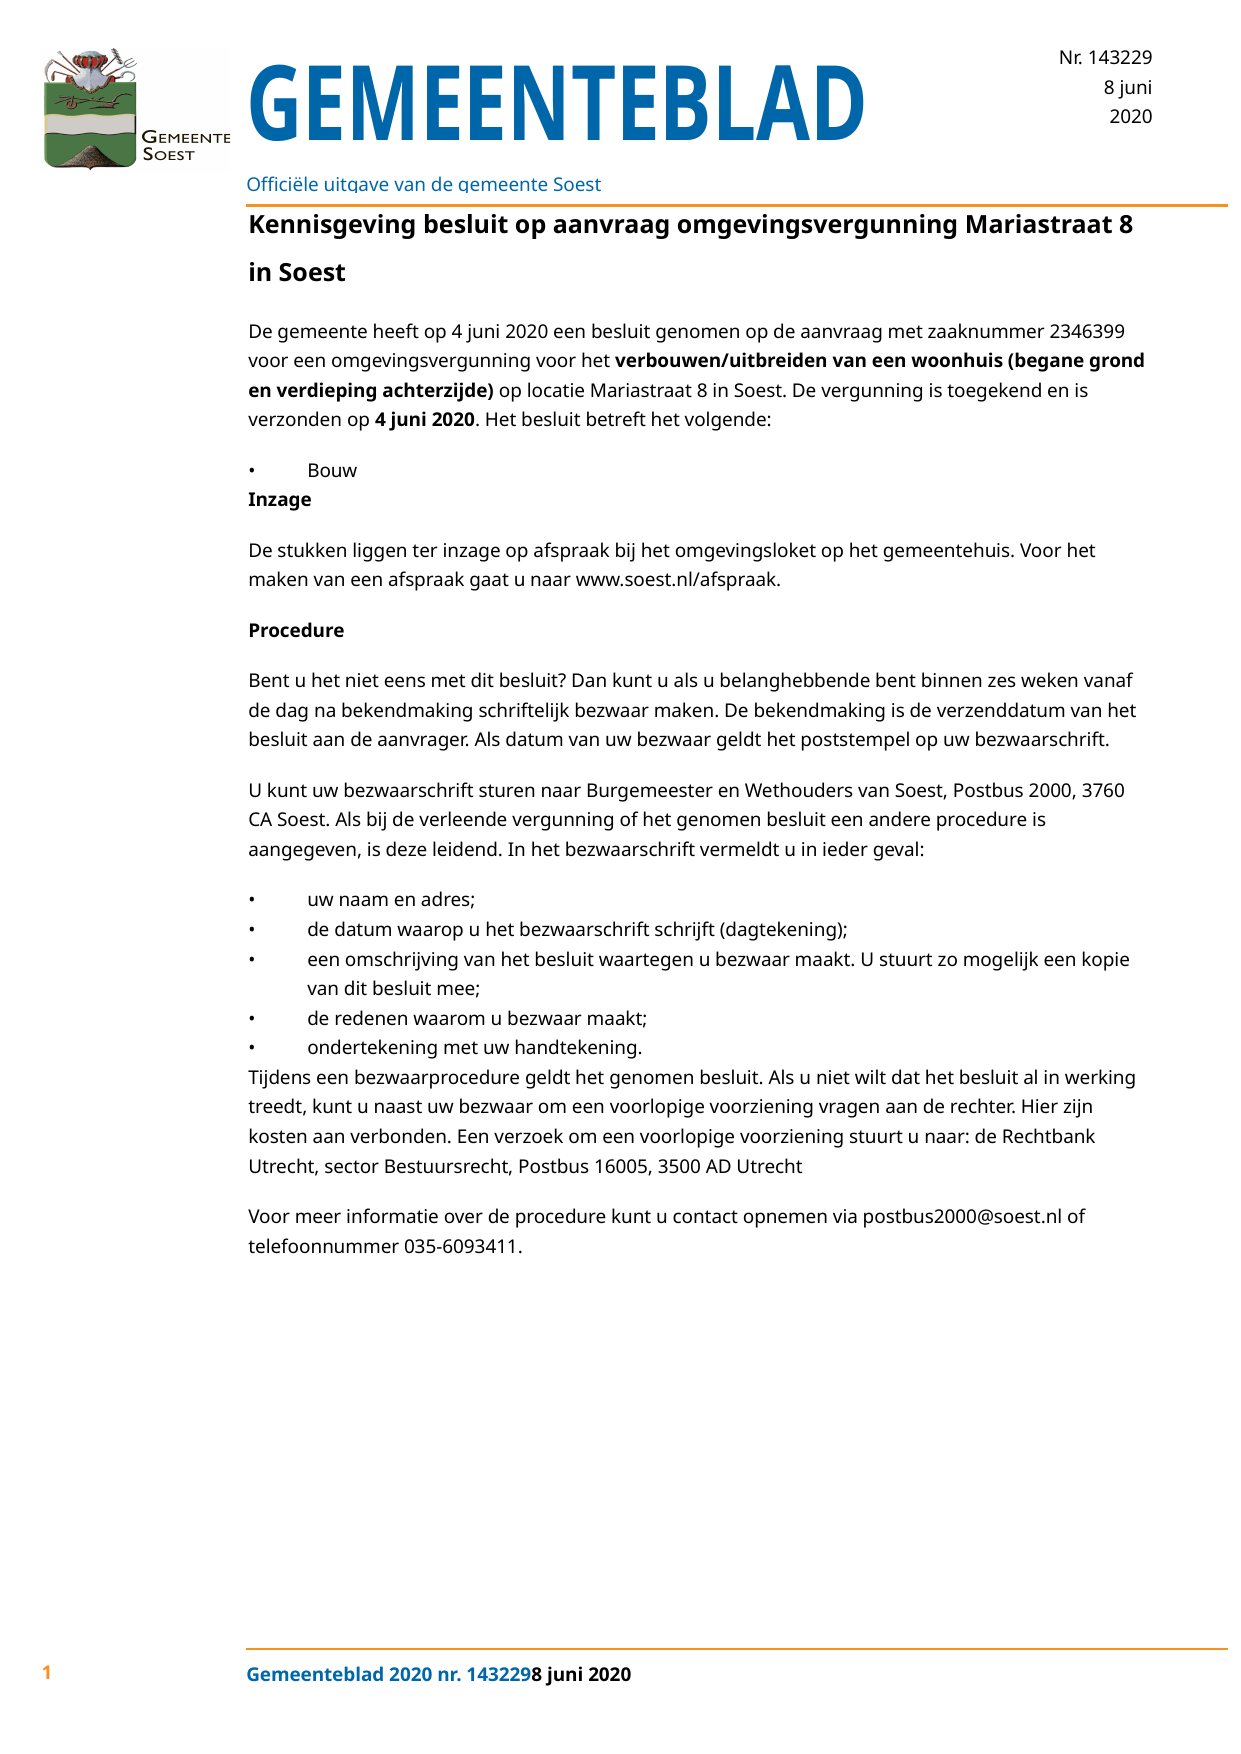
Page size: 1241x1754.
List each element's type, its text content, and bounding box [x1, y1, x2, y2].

list uw naam en adres; [248, 887, 1152, 912]
list de datum waarop u het bezwaarschrift schrijft (dagtekening); [248, 916, 1152, 942]
text Kennisgeving besluit op aanvraag omgevingsvergunning Mariastraat 8 in Soest [248, 207, 1152, 288]
list Bouw [248, 457, 1152, 483]
picture [41, 47, 231, 172]
list de redenen waarom u bezwaar maakt; [248, 1005, 1152, 1031]
text Tijdens een bezwaarprocedure geldt het genomen besluit. Als u niet wilt dat het besluit al in werking treedt, kunt u naast uw bezwaar om een voorlopige voorziening vragen aan de rechter. Hier zijn kosten aan verbonden. Een verzoek om een voorlopige voorziening stuurt u naar: de Rechtbank Utrecht, sector Bestuursrecht, Postbus 16005, 3500 AD Utrecht [248, 1064, 1152, 1179]
list ondertekening met uw handtekening. [248, 1034, 1152, 1060]
text Bent u het niet eens met dit besluit? Dan kunt u als u belanghebbende bent binnen zes weken vanaf de dag na bekendmaking schriftelijk bezwaar maken. De bekendmaking is de verzenddatum van het besluit aan de aanvrager. Als datum van uw bezwaar geldt het poststempel op uw bezwaarschrift. [248, 667, 1152, 752]
text De gemeente heeft op 4 juni 2020 een besluit genomen op de aanvraag met zaaknummer 2346399 voor een omgevingsvergunning voor het verbouwen/uitbreiden van een woonhuis (begane grond en verdieping achterzijde) op locatie Mariastraat 8 in Soest. De vergunning is toegekend en is verzonden op 4 juni 2020. Het besluit betreft het volgende: [248, 318, 1152, 432]
text Procedure [248, 617, 1152, 643]
text Inzage [248, 487, 1152, 512]
text Voor meer informatie over de procedure kunt u contact opnemen via postbus2000@soest.nl of telefoonnummer 035-6093411. [248, 1203, 1152, 1259]
text U kunt uw bezwaarschrift sturen naar Burgemeester en Wethouders van Soest, Postbus 2000, 3760 CA Soest. Als bij de verleende vergunning of het genomen besluit een andere procedure is aangegeven, is deze leidend. In het bezwaarschrift vermeldt u in ieder geval: [248, 777, 1152, 862]
text De stukken liggen ter inzage op afspraak bij het omgevingsloket op het gemeentehuis. Voor het maken van een afspraak gaat u naar www.soest.nl/afspraak. [248, 537, 1152, 592]
list een omschrijving van het besluit waartegen u bezwaar maakt. U stuurt zo mogelijk een kopie van dit besluit mee; [248, 946, 1152, 1001]
